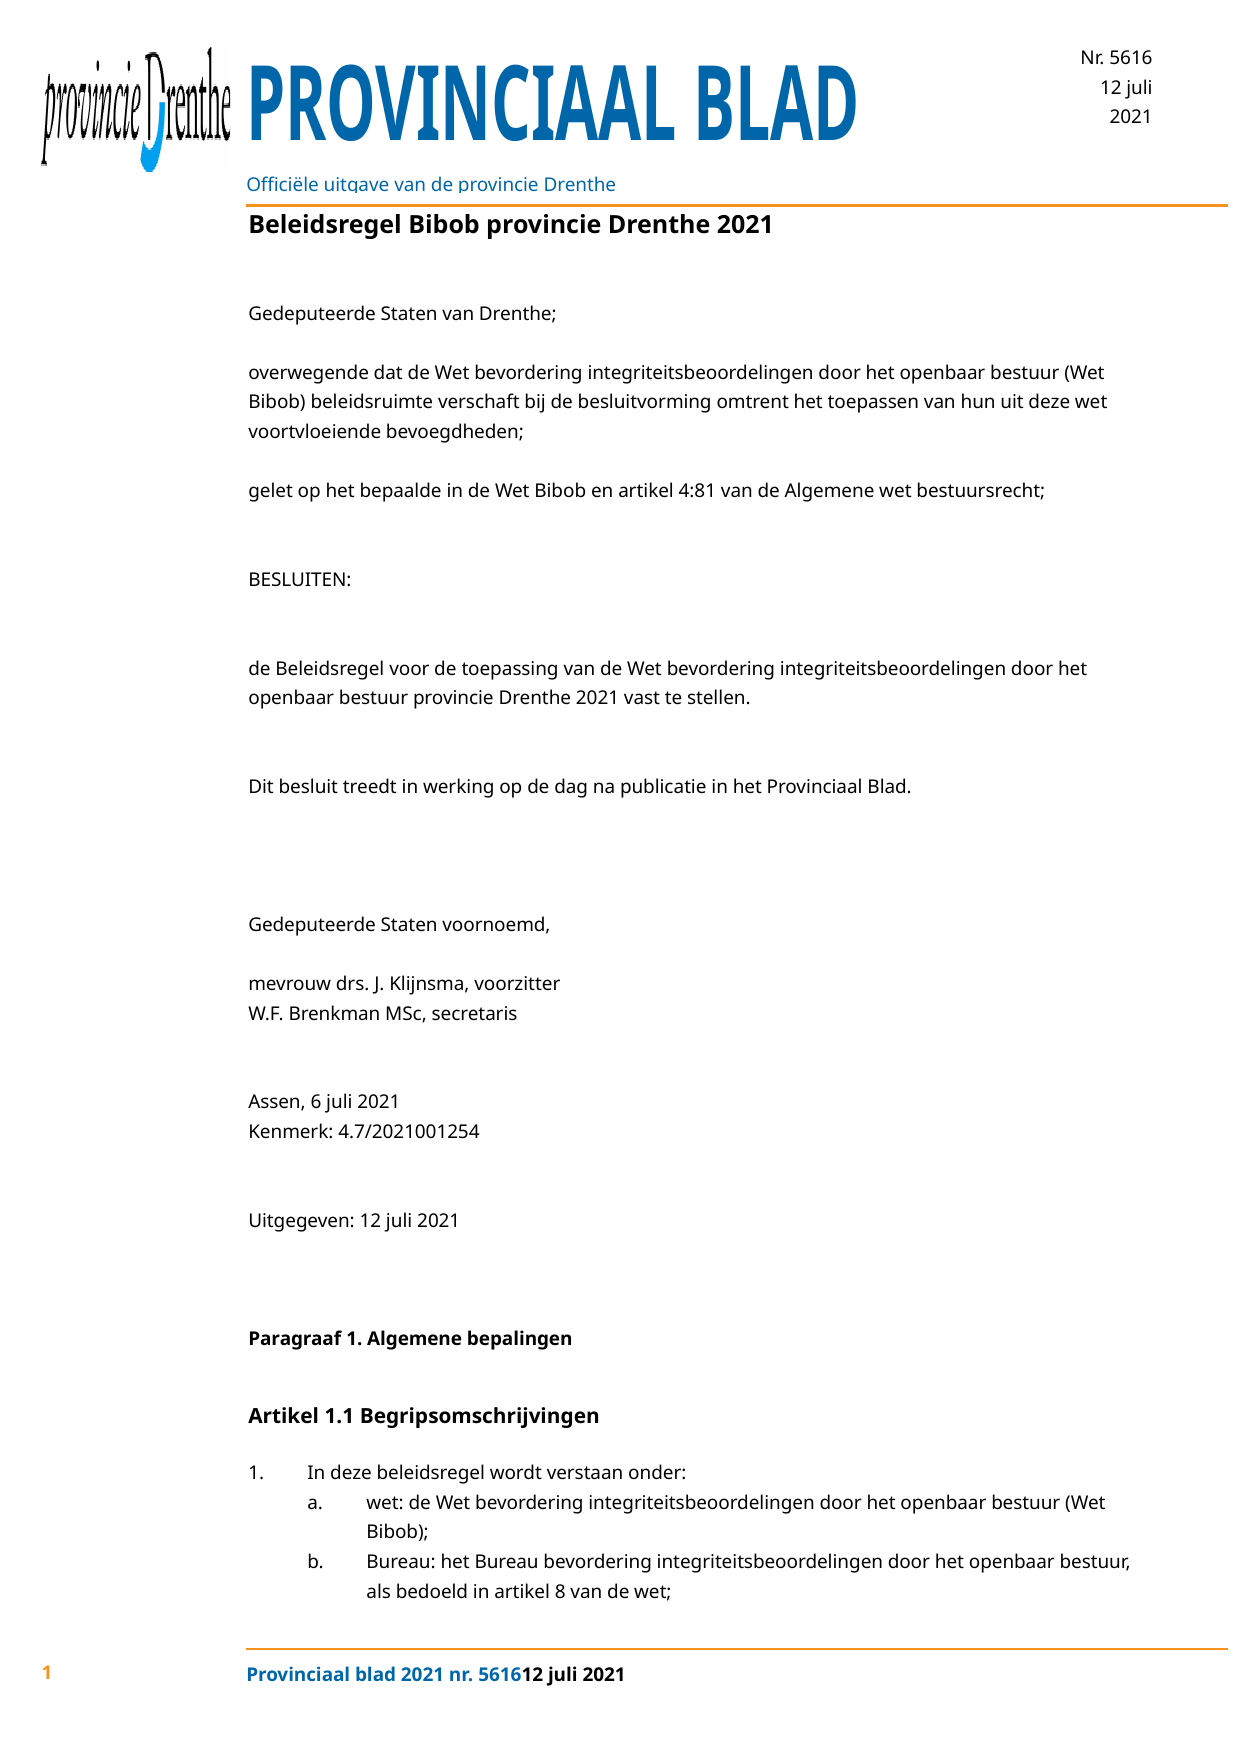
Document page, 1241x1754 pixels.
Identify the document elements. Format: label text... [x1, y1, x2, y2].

text gelet op het bepaalde in de Wet Bibob en artikel 4:81 van de Algemene wet bestuursrecht; [248, 477, 1152, 503]
text Gedeputeerde Staten voornoemd, [248, 911, 1152, 937]
text mevrouw drs. J. Klijnsma, voorzitter [248, 970, 1152, 996]
text Kenmerk: 4.7/2021001254 [248, 1118, 1152, 1144]
list wet: de Wet bevordering integriteitsbeoordelingen door het openbaar bestuur (Wet Bibob); [307, 1489, 1152, 1544]
text Paragraaf 1. Algemene bepalingen [248, 1325, 1152, 1351]
text BESLUITEN: [248, 566, 1152, 592]
text de Beleidsregel voor de toepassing van de Wet bevordering integriteitsbeoordelingen door het openbaar bestuur provincie Drenthe 2021 vast te stellen. [248, 655, 1152, 710]
text Artikel 1.1 Begripsomschrijvingen [248, 1402, 1152, 1430]
text Beleidsregel Bibob provincie Drenthe 2021 [248, 207, 1152, 241]
text overwegende dat de Wet bevordering integriteitsbeoordelingen door het openbaar bestuur (Wet Bibob) beleidsruimte verschaft bij de besluitvorming omtrent het toepassen van hun uit deze wet voortvloeiende bevoegdheden; [248, 359, 1152, 444]
text Gedeputeerde Staten van Drenthe; [248, 300, 1152, 326]
list In deze beleidsregel wordt verstaan onder: [248, 1459, 1152, 1485]
text W.F. Brenkman MSc, secretaris [248, 1000, 1152, 1026]
picture [41, 47, 231, 172]
text Assen, 6 juli 2021 [248, 1089, 1152, 1114]
list Bureau: het Bureau bevordering integriteitsbeoordelingen door het openbaar bestuur, als bedoeld in artikel 8 van de wet; [307, 1548, 1152, 1604]
text Uitgegeven: 12 juli 2021 [248, 1207, 1152, 1233]
text Dit besluit treedt in werking op de dag na publicatie in het Provinciaal Blad. [248, 773, 1152, 799]
